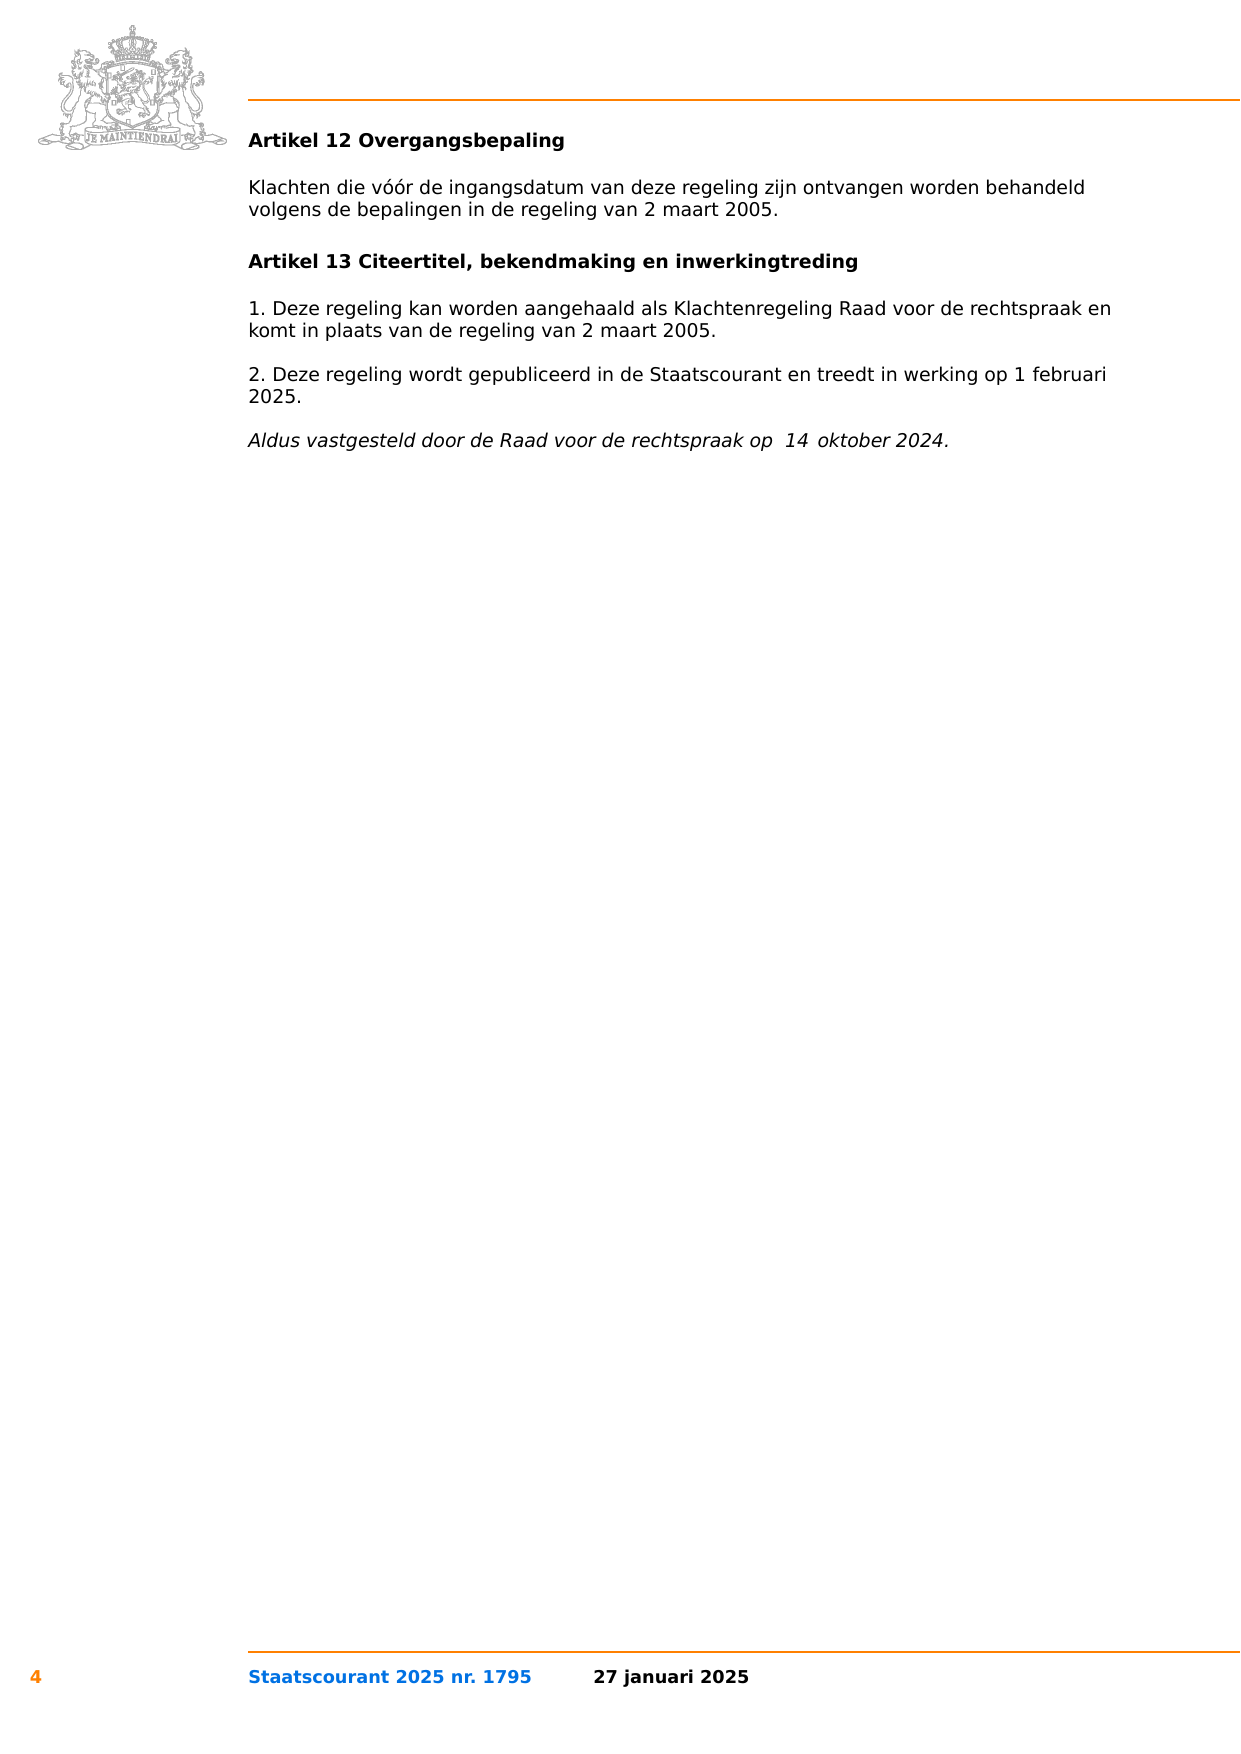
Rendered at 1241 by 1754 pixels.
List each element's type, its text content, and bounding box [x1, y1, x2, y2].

text 1. Deze regeling kan worden aangehaald als Klachtenregeling Raad voor de rechtspraak en komt in plaats van de regeling van 2 maart 2005. [248, 298, 1163, 342]
picture [38, 25, 227, 150]
text Klachten die vóór de ingangsdatum van deze regeling zijn ontvangen worden behandeld volgens de bepalingen in de regeling van 2 maart 2005. [248, 177, 1163, 221]
subtitle Artikel 13 Citeertitel, bekendmaking en inwerkingtreding [248, 251, 1163, 273]
text Aldus vastgesteld door de Raad voor de rechtspraak op 14 oktober 2024. [248, 429, 1163, 451]
subtitle Artikel 12 Overgangsbepaling [248, 130, 1163, 152]
text 2. Deze regeling wordt gepubliceerd in de Staatscourant en treedt in werking op 1 februari 2025. [248, 364, 1163, 408]
